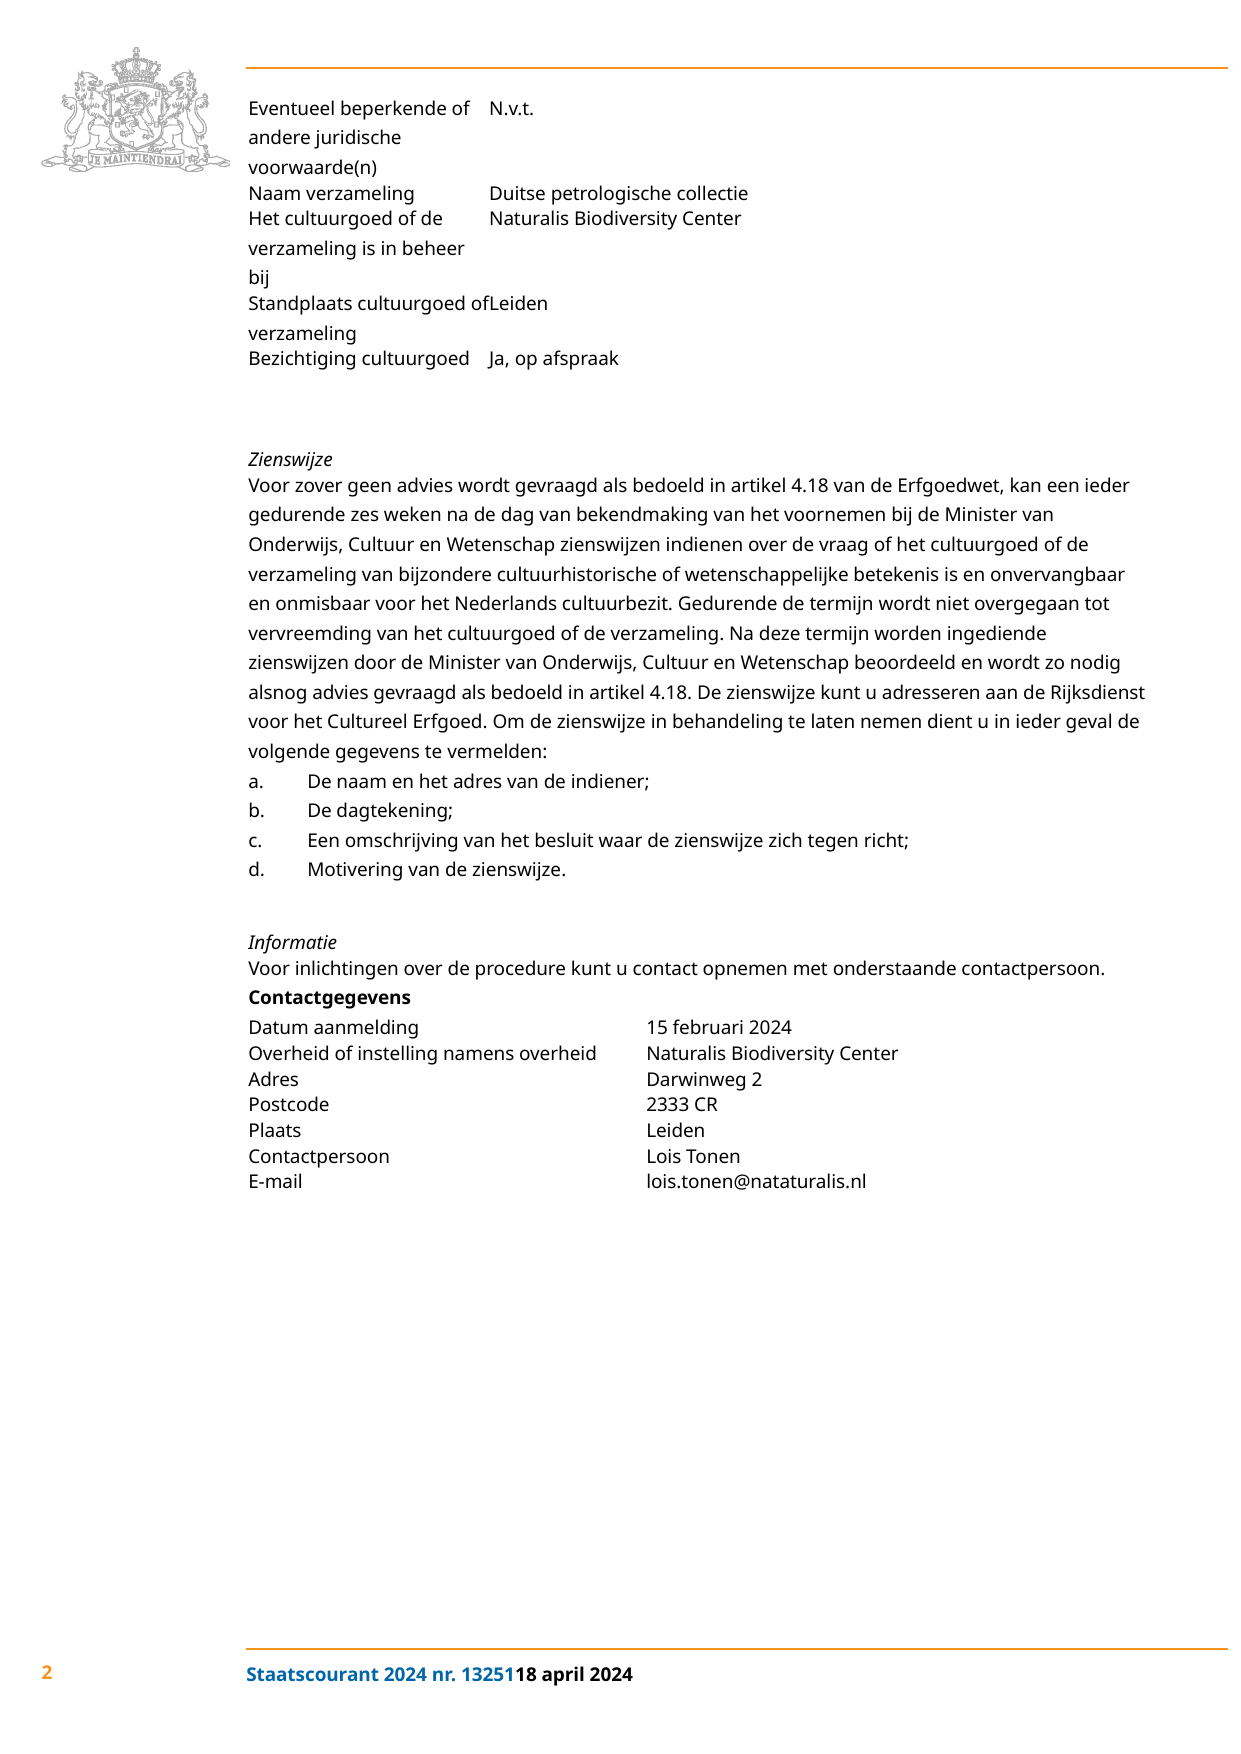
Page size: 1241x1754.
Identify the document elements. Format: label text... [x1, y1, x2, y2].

table_cell Het cultuurgoed of de verzameling is in beheer bij [248, 205, 489, 290]
table_cell Eventueel beperkende of andere juridische voorwaarde(n) [248, 95, 489, 180]
text Contactgegevens [248, 984, 1152, 1010]
table_cell 2333 CR [646, 1091, 1152, 1117]
list Motivering van de zienswijze. [248, 857, 1152, 882]
list De dagtekening; [248, 797, 1152, 823]
table_header [248, 375, 1152, 400]
picture [41, 47, 231, 172]
table_cell Lois Tonen [646, 1143, 1152, 1169]
table_cell Duitse petrologische collectie [489, 180, 1152, 205]
text Zienswijze [248, 446, 1152, 472]
table_cell Standplaats cultuurgoed of verzameling [248, 290, 489, 346]
table_cell Naam verzameling [248, 180, 489, 205]
list De naam en het adres van de indiener; [248, 768, 1152, 793]
table_cell Postcode [248, 1091, 646, 1117]
table_cell Darwinweg 2 [646, 1066, 1152, 1091]
list Een omschrijving van het besluit waar de zienswijze zich tegen richt; [248, 827, 1152, 853]
table_cell N.v.t. [489, 95, 1152, 180]
table_cell Bezichtiging cultuurgoed [248, 346, 489, 371]
table_cell lois.tonen@nataturalis.nl [646, 1169, 1152, 1194]
table_cell Ja, op afspraak [489, 346, 1152, 371]
table_cell Naturalis Biodiversity Center [646, 1040, 1152, 1066]
table_cell Leiden [489, 290, 1152, 346]
table_header 15 februari 2024 [646, 1014, 1152, 1040]
table_cell Plaats [248, 1117, 646, 1143]
table_cell Contactpersoon [248, 1143, 646, 1169]
table_header Datum aanmelding [248, 1014, 646, 1040]
table_header [248, 404, 1152, 429]
text Voor inlichtingen over de procedure kunt u contact opnemen met onderstaande contactpersoon. [248, 955, 1152, 981]
text Informatie [248, 929, 1152, 955]
text Voor zover geen advies wordt gevraagd als bedoeld in artikel 4.18 van de Erfgoedwet, kan een ieder gedurende zes weken na de dag van bekendmaking van het voornemen bij de Minister van Onderwijs, Cultuur en Wetenschap zienswijzen indienen over de vraag of het cultuurgoed of de verzameling van bijzondere cultuurhistorische of wetenschappelijke betekenis is en onvervangbaar en onmisbaar voor het Nederlands cultuurbezit. Gedurende de termijn wordt niet overgegaan tot vervreemding van het cultuurgoed of de verzameling. Na deze termijn worden ingediende zienswijzen door de Minister van Onderwijs, Cultuur en Wetenschap beoordeeld en wordt zo nodig alsnog advies gevraagd als bedoeld in artikel 4.18. De zienswijze kunt u adresseren aan de Rijksdienst voor het Cultureel Erfgoed. Om de zienswijze in behandeling te laten nemen dient u in ieder geval de volgende gegevens te vermelden: [248, 472, 1152, 764]
table_cell Leiden [646, 1117, 1152, 1143]
table_cell Overheid of instelling namens overheid [248, 1040, 646, 1066]
table_cell Adres [248, 1066, 646, 1091]
table_cell E-mail [248, 1169, 646, 1194]
table_cell Naturalis Biodiversity Center [489, 205, 1152, 290]
